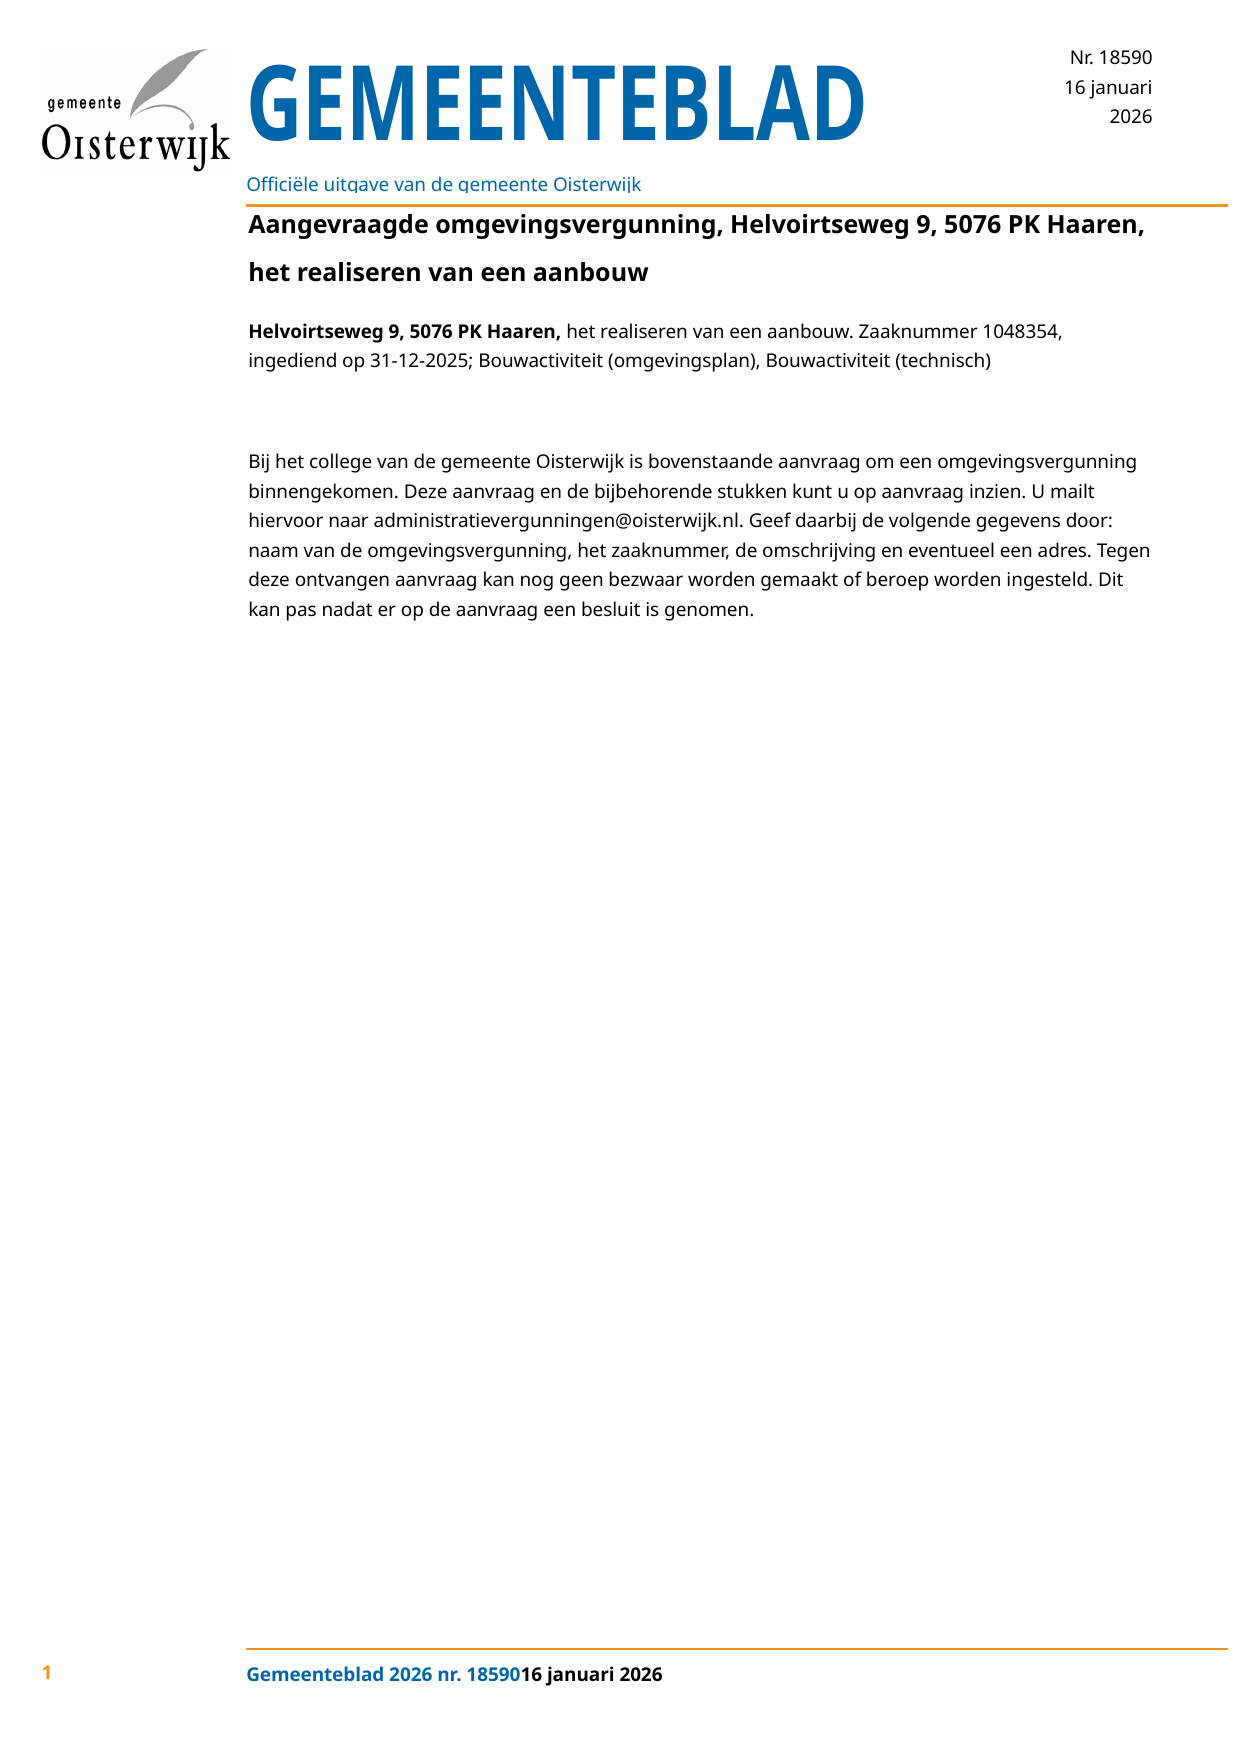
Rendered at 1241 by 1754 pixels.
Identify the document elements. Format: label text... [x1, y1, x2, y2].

text Helvoirtseweg 9, 5076 PK Haaren, het realiseren van een aanbouw. Zaaknummer 1048354, ingediend op 31-12-2025; Bouwactiviteit (omgevingsplan), Bouwactiviteit (technisch) [248, 318, 1152, 373]
text Bij het college van de gemeente Oisterwijk is bovenstaande aanvraag om een omgevingsvergunning binnengekomen. Deze aanvraag en de bijbehorende stukken kunt u op aanvraag inzien. U mailt hiervoor naar administratievergunningen@oisterwijk.nl. Geef daarbij de volgende gegevens door: naam van de omgevingsvergunning, het zaaknummer, de omschrijving en eventueel een adres. Tegen deze ontvangen aanvraag kan nog geen bezwaar worden gemaakt of beroep worden ingesteld. Dit kan pas nadat er op de aanvraag een besluit is genomen. [248, 448, 1152, 622]
text Aangevraagde omgevingsvergunning, Helvoirtseweg 9, 5076 PK Haaren, het realiseren van een aanbouw [248, 207, 1152, 288]
picture [41, 47, 231, 172]
